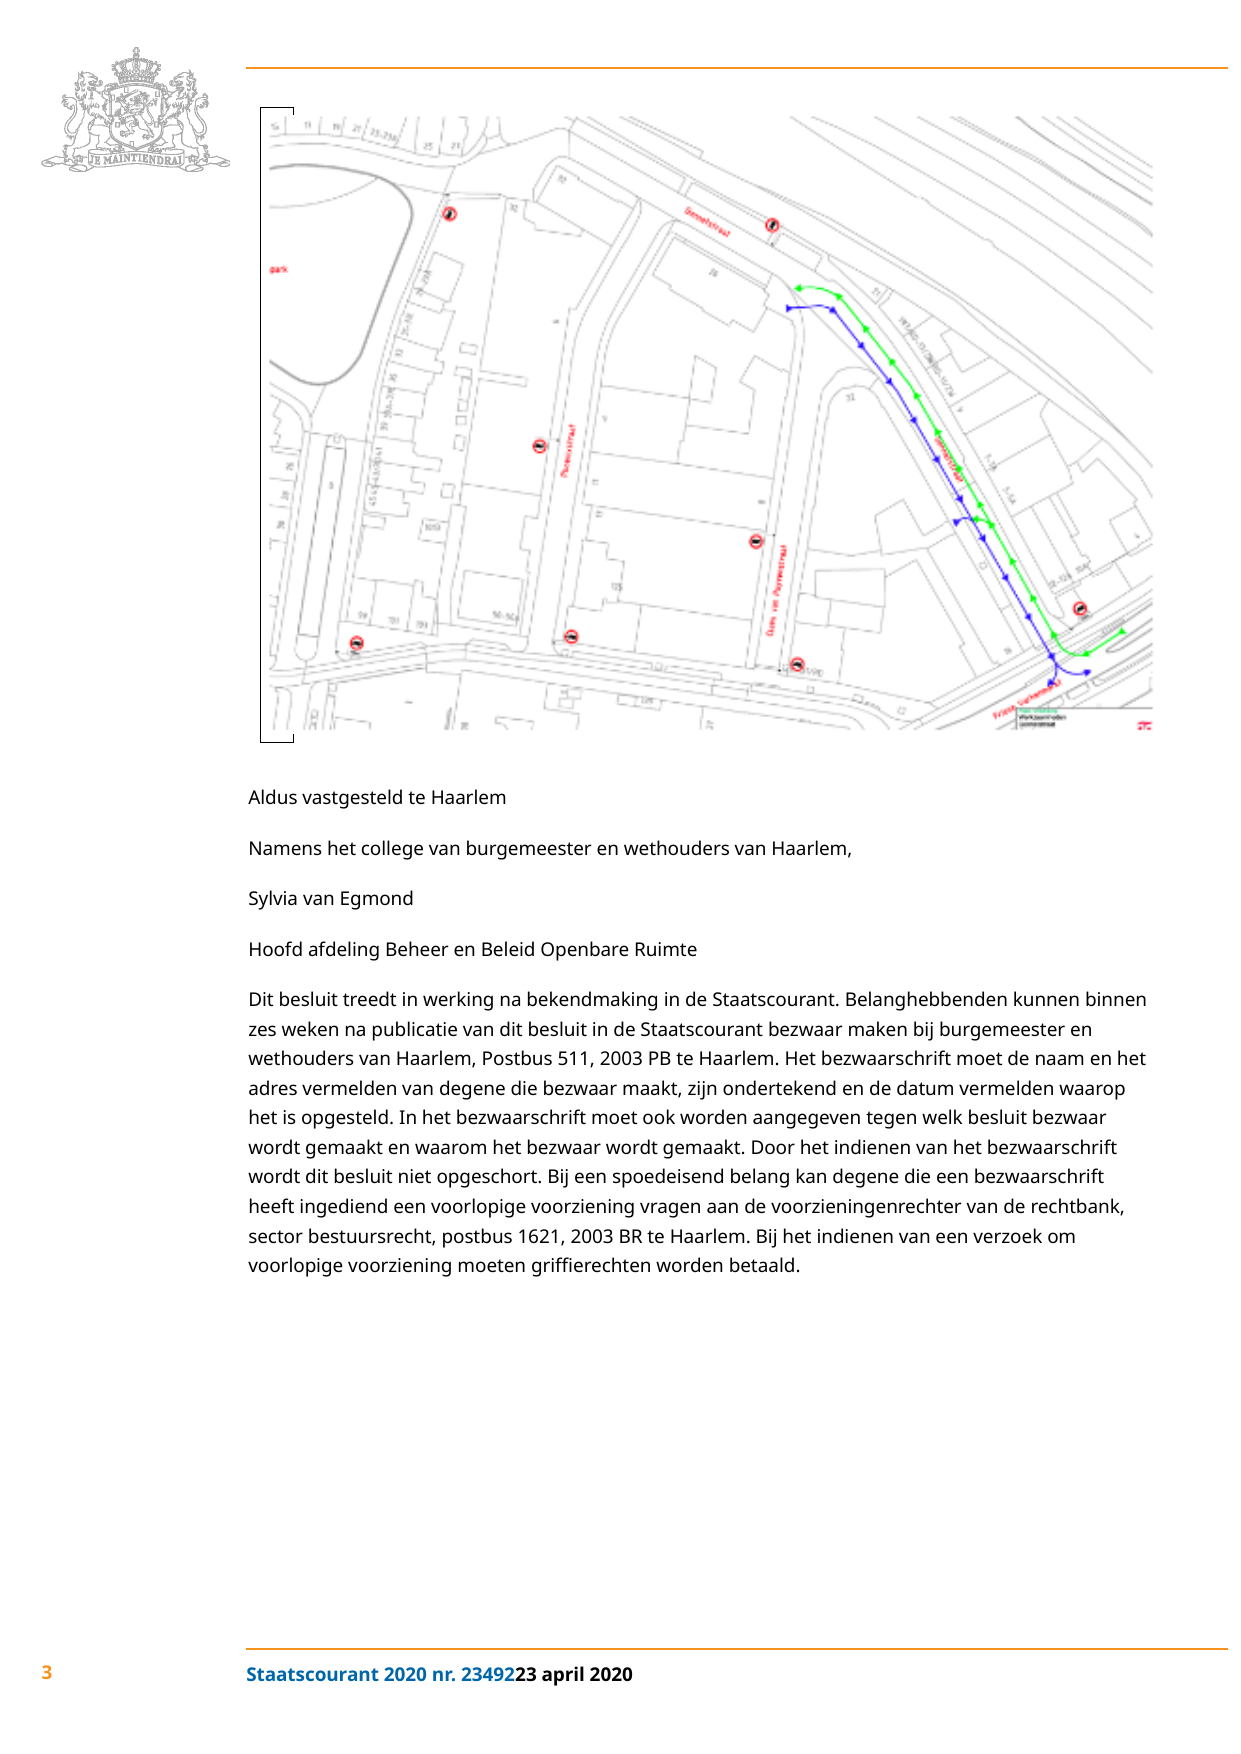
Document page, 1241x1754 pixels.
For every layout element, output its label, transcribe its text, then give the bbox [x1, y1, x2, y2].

text Hoofd afdeling Beheer en Beleid Openbare Ruimte [248, 936, 1152, 961]
text Sylvia van Egmond [248, 885, 1152, 911]
text Dit besluit treedt in werking na bekendmaking in de Staatscourant. Belanghebbenden kunnen binnen zes weken na publicatie van dit besluit in de Staatscourant bezwaar maken bij burgemeester en wethouders van Haarlem, Postbus 511, 2003 PB te Haarlem. Het bezwaarschrift moet de naam en het adres vermelden van degene die bezwaar maakt, zijn ondertekend en de datum vermelden waarop het is opgesteld. In het bezwaarschrift moet ook worden aangegeven tegen welk besluit bezwaar wordt gemaakt en waarom het bezwaar wordt gemaakt. Door het indienen van het bezwaarschrift wordt dit besluit niet opgeschort. Bij een spoedeisend belang kan degene die een bezwaarschrift heeft ingediend een voorlopige voorziening vragen aan de voorzieningenrechter van de rechtbank, sector bestuursrecht, postbus 1621, 2003 BR te Haarlem. Bij het indienen van een verzoek om voorlopige voorziening moeten griffierechten worden betaald. [248, 986, 1152, 1278]
picture [41, 47, 231, 172]
text Aldus vastgesteld te Haarlem [248, 784, 1152, 810]
picture [268, 115, 1155, 734]
text Namens het college van burgemeester en wethouders van Haarlem, [248, 835, 1152, 861]
